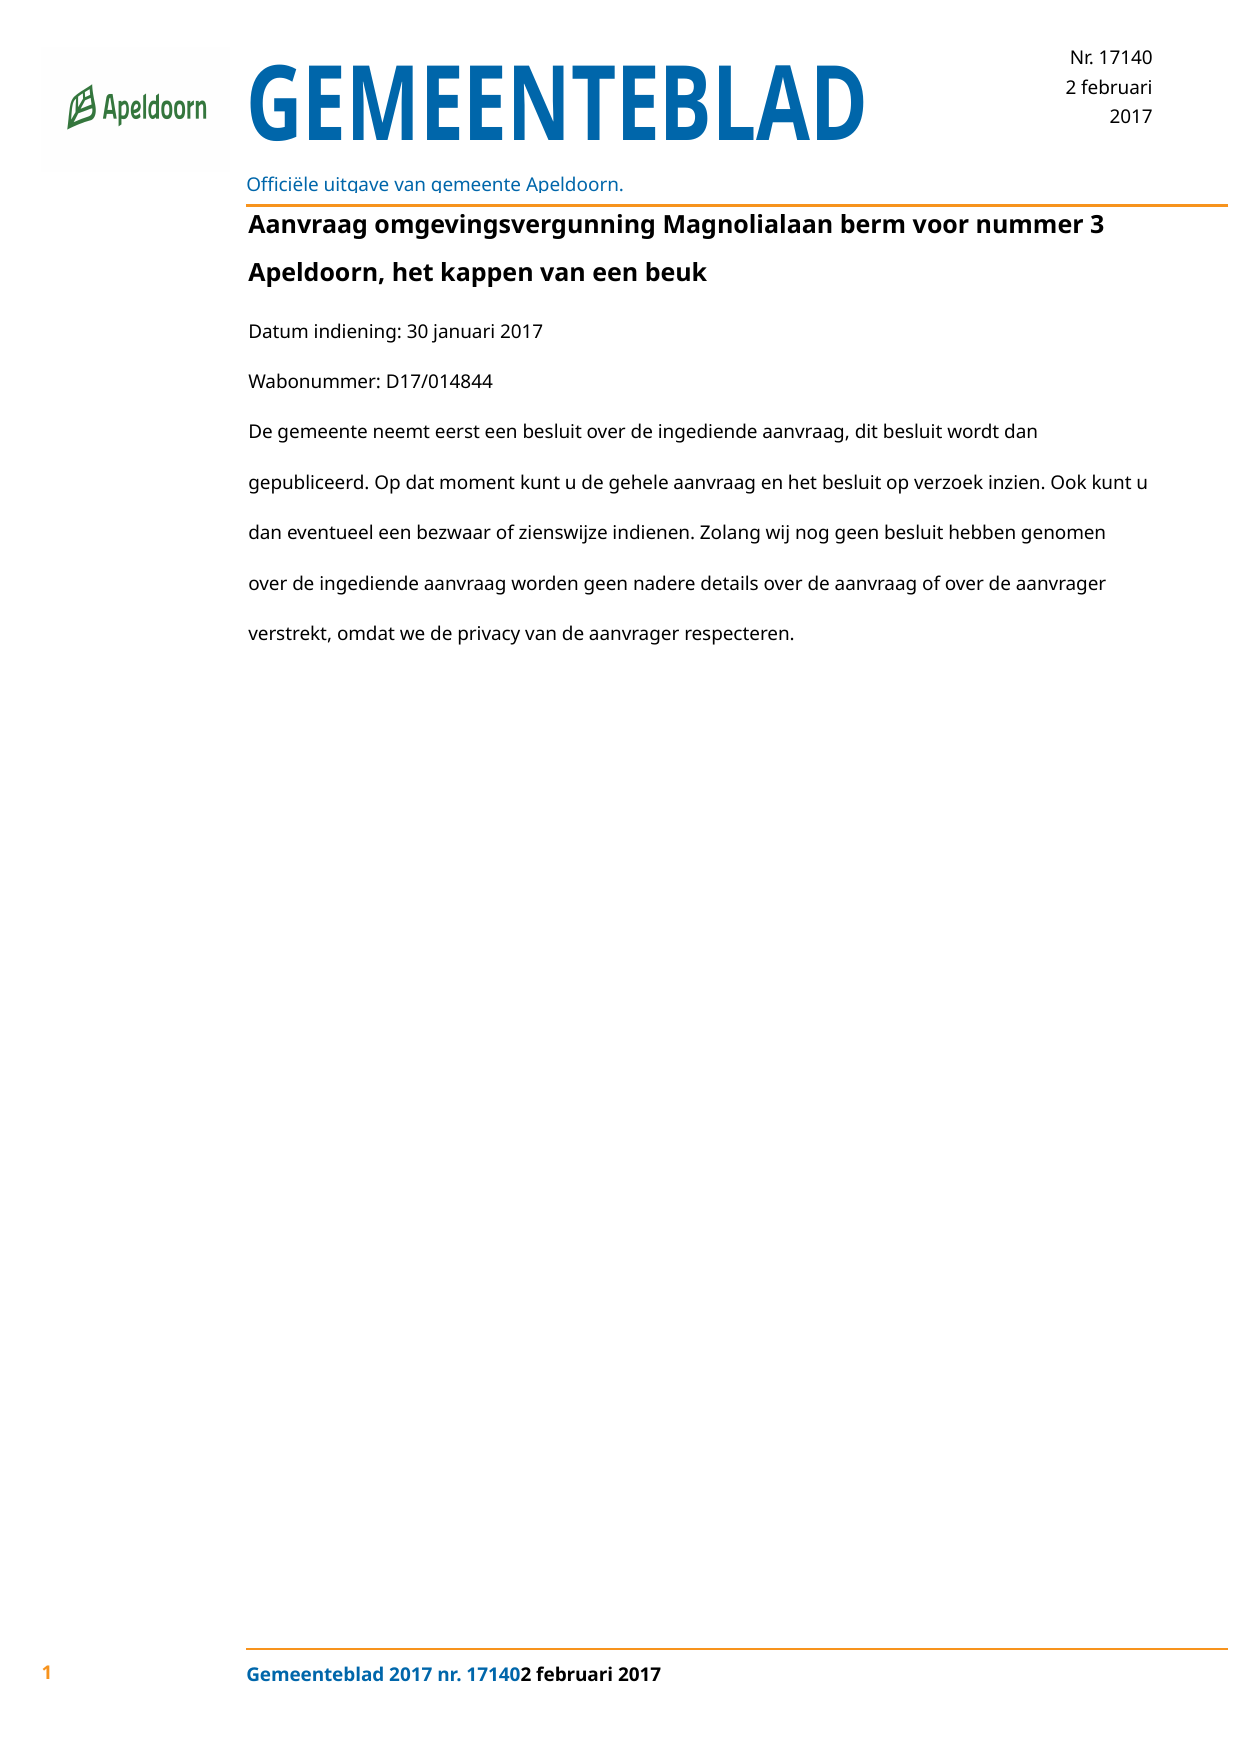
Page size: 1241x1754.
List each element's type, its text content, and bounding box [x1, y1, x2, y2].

text dan eventueel een bezwaar of zienswijze indienen. Zolang wij nog geen besluit hebben genomen [248, 519, 1152, 545]
text De gemeente neemt eerst een besluit over de ingediende aanvraag, dit besluit wordt dan [248, 419, 1152, 444]
text verstrekt, omdat we de privacy van de aanvrager respecteren. [248, 620, 1152, 646]
picture [41, 47, 231, 172]
text Wabonummer: D17/014844 [248, 368, 1152, 394]
text Aanvraag omgevingsvergunning Magnolialaan berm voor nummer 3 Apeldoorn, het kappen van een beuk [248, 207, 1152, 288]
text gepubliceerd. Op dat moment kunt u de gehele aanvraag en het besluit op verzoek inzien. Ook kunt u [248, 469, 1152, 495]
text Datum indiening: 30 januari 2017 [248, 318, 1152, 344]
text over de ingediende aanvraag worden geen nadere details over de aanvraag of over de aanvrager [248, 570, 1152, 596]
